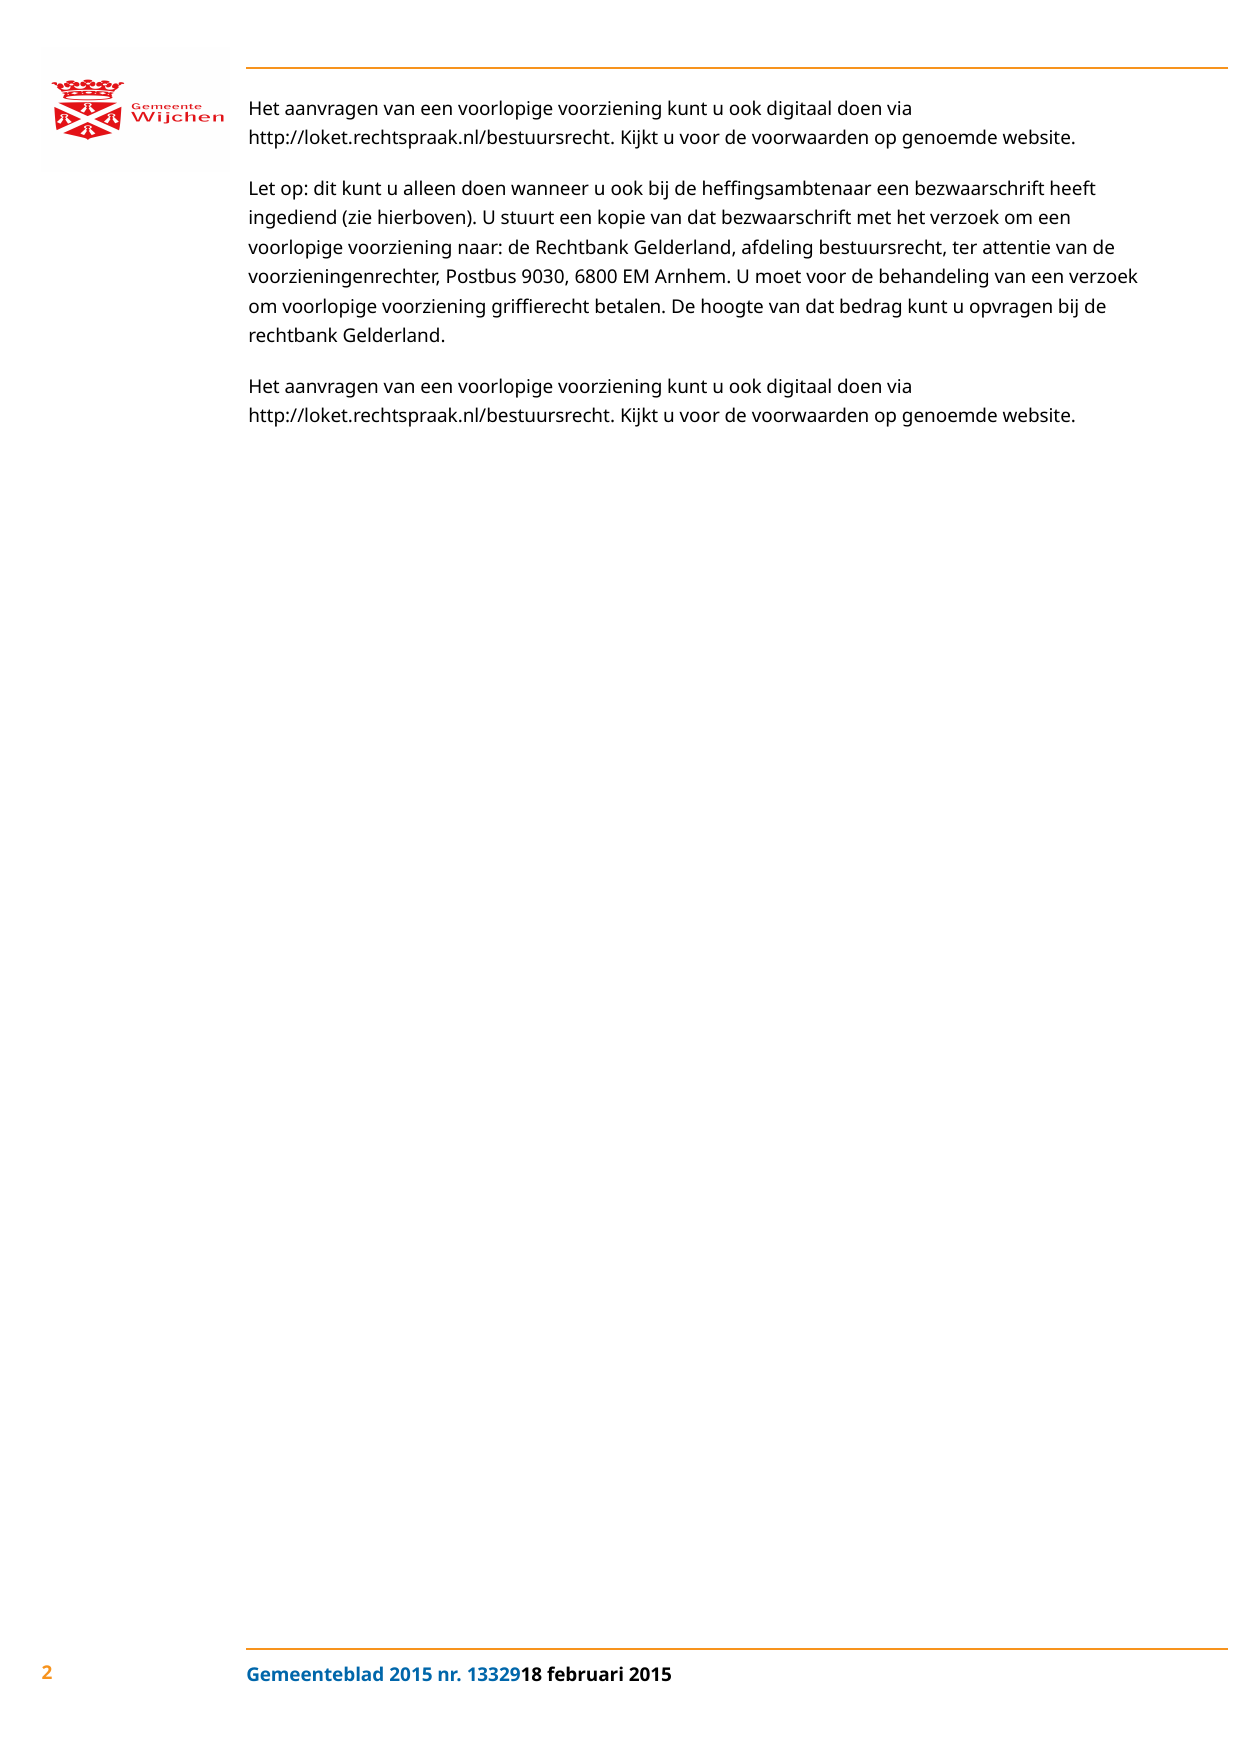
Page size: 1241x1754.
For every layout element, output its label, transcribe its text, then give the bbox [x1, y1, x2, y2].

picture [41, 47, 231, 172]
text Het aanvragen van een voorlopige voorziening kunt u ook digitaal doen via http://loket.rechtspraak.nl/bestuursrecht. Kijkt u voor de voorwaarden op genoemde website. [248, 373, 1152, 428]
text Het aanvragen van een voorlopige voorziening kunt u ook digitaal doen via http://loket.rechtspraak.nl/bestuursrecht. Kijkt u voor de voorwaarden op genoemde website. [248, 95, 1152, 150]
text Let op: dit kunt u alleen doen wanneer u ook bij de heffingsambtenaar een bezwaarschrift heeft ingediend (zie hierboven). U stuurt een kopie van dat bezwaarschrift met het verzoek om een voorlopige voorziening naar: de Rechtbank Gelderland, afdeling bestuursrecht, ter attentie van de voorzieningenrechter, Postbus 9030, 6800 EM Arnhem. U moet voor de behandeling van een verzoek om voorlopige voorziening griffierecht betalen. De hoogte van dat bedrag kunt u opvragen bij de rechtbank Gelderland. [248, 175, 1152, 348]
